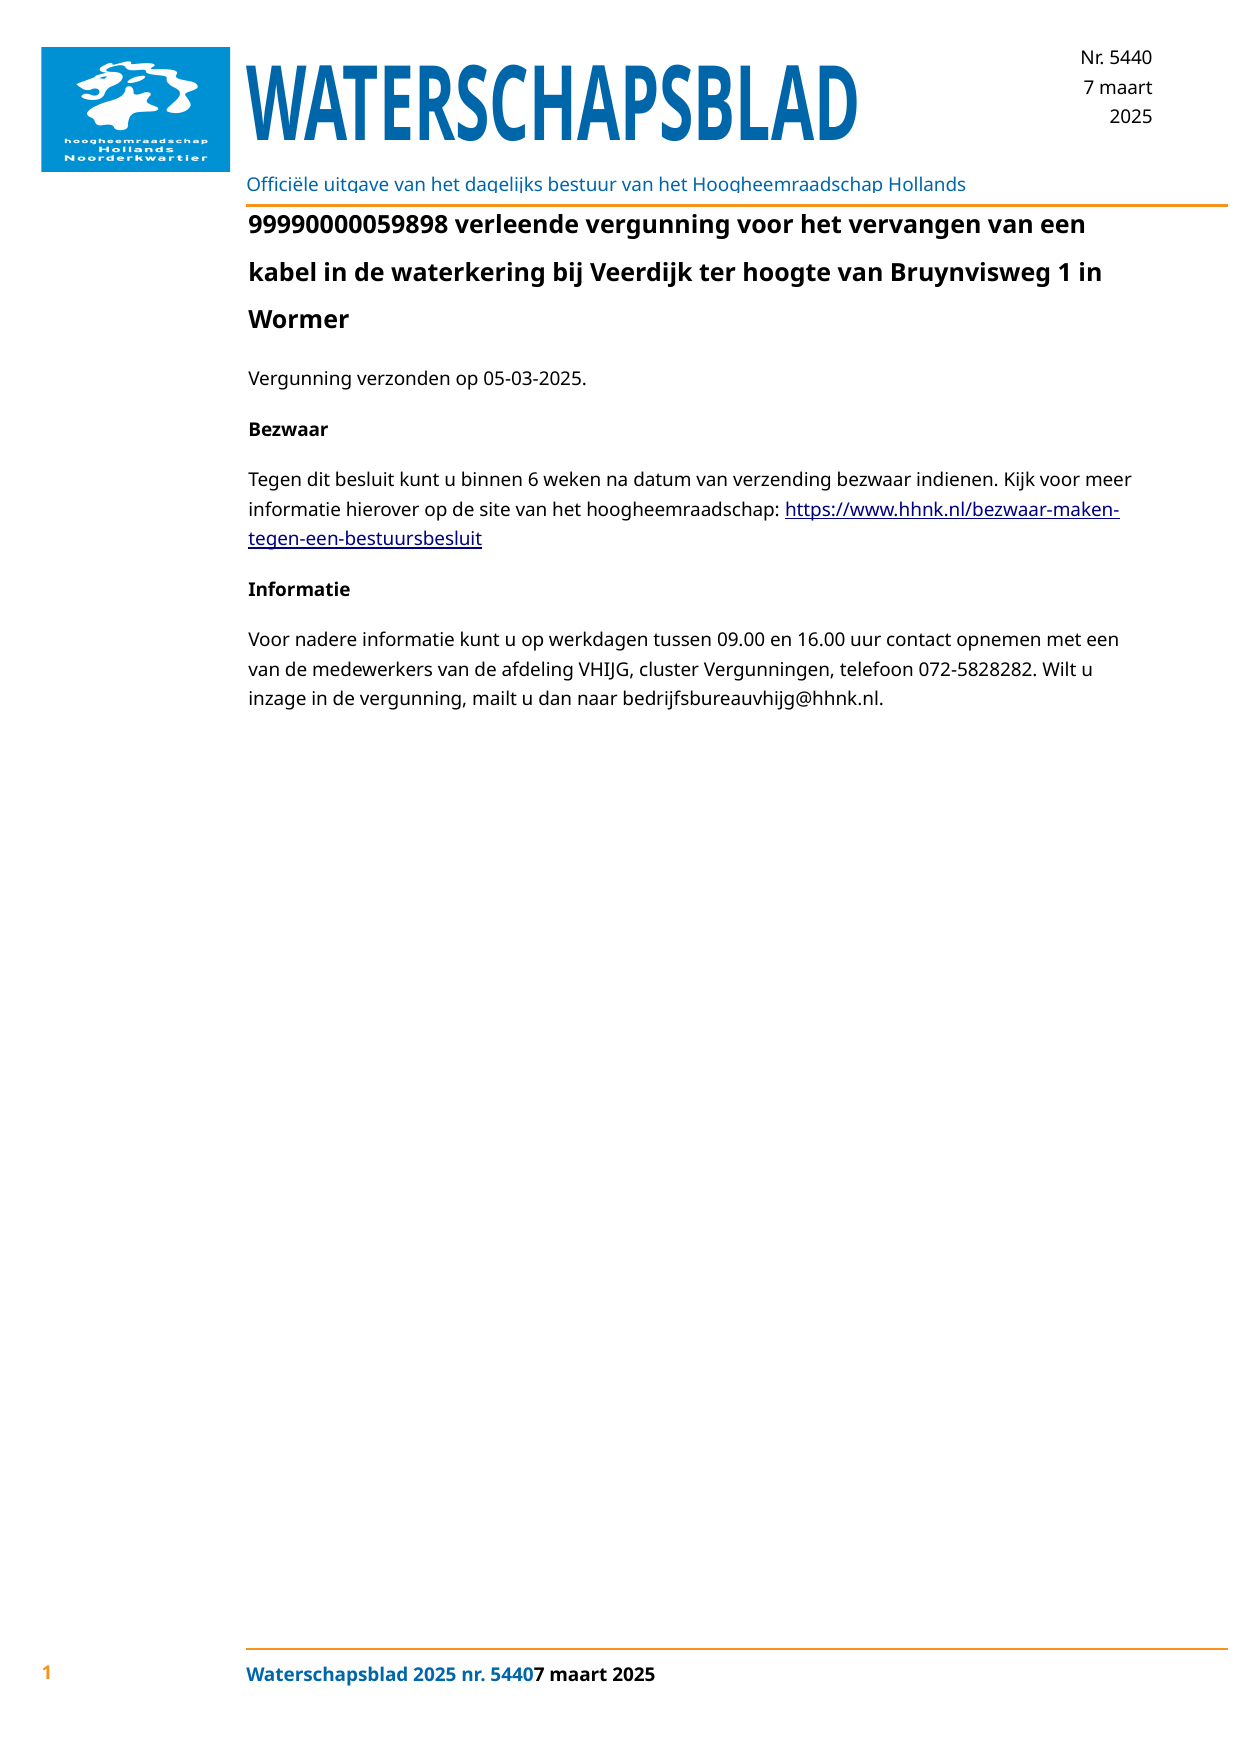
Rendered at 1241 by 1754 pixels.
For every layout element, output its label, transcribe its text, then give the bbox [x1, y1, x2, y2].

text Tegen dit besluit kunt u binnen 6 weken na datum van verzending bezwaar indienen. Kijk voor meer informatie hierover op de site van het hoogheemraadschap: https://www.hhnk.nl/bezwaar-maken-tegen-een-bestuursbesluit [248, 466, 1152, 551]
picture [118, 62, 197, 112]
picture [129, 76, 144, 82]
text Bezwaar [248, 416, 1152, 442]
text 99990000059898 verleende vergunning voor het vervangen van een kabel in de waterkering bij Veerdijk ter hoogte van Bruynvisweg 1 in Wormer [248, 207, 1152, 336]
text Voor nadere informatie kunt u op werkdagen tussen 09.00 en 16.00 uur contact opnemen met een van de medewerkers van de afdeling VHIJG, cluster Vergunningen, telefoon 072-5828282. Wilt u inzage in de vergunning, mailt u dan naar bedrijfsbureauvhijg@hhnk.nl. [248, 626, 1152, 711]
picture [88, 87, 157, 130]
text Vergunning verzonden op 05-03-2025. [248, 366, 1152, 391]
picture [78, 64, 122, 99]
text Informatie [248, 576, 1152, 602]
